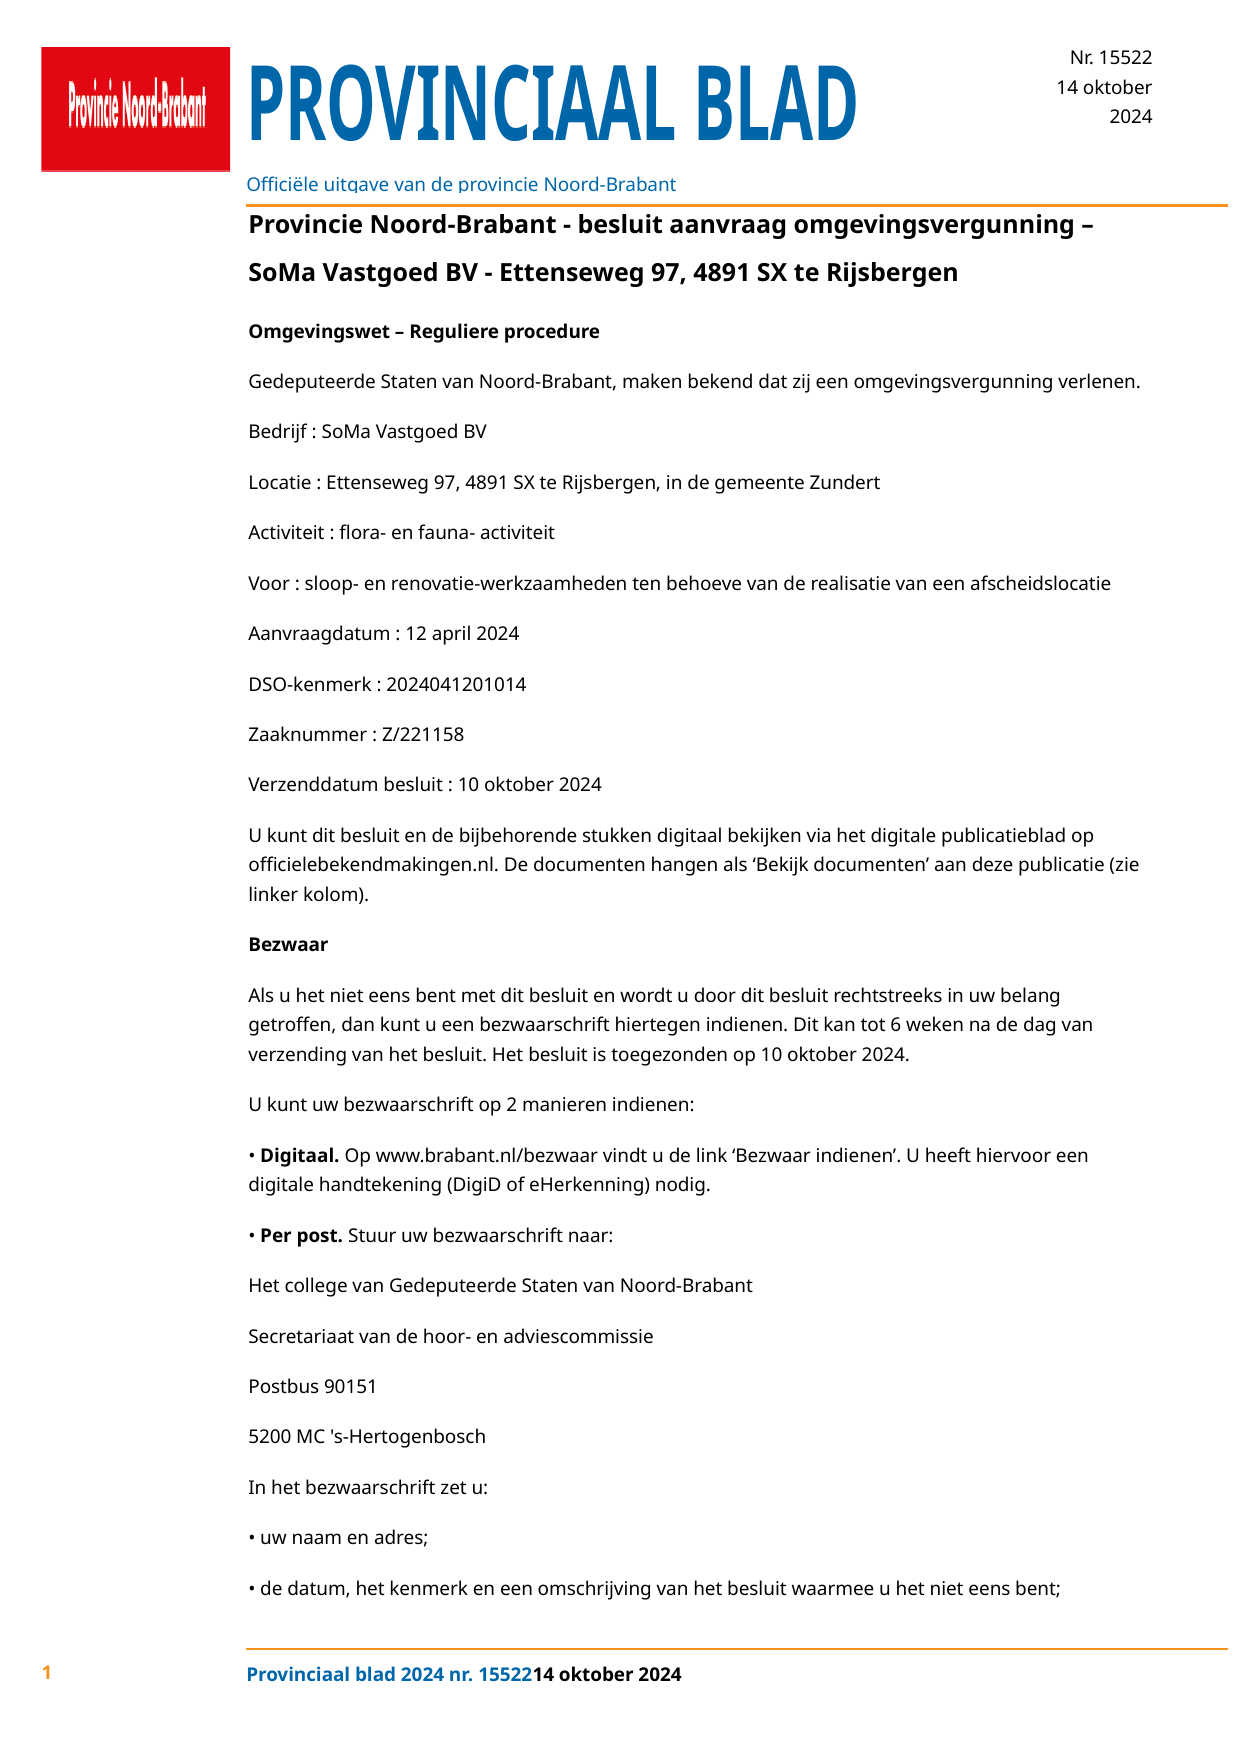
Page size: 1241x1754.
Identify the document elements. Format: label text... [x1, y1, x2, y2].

text Aanvraagdatum : 12 april 2024 [248, 620, 1152, 646]
text Secretariaat van de hoor- en adviescommissie [248, 1323, 1152, 1349]
text Omgevingswet – Reguliere procedure [248, 318, 1152, 344]
text • de datum, het kenmerk en een omschrijving van het besluit waarmee u het niet eens bent; [248, 1575, 1152, 1601]
text Locatie : Ettenseweg 97, 4891 SX te Rijsbergen, in de gemeente Zundert [248, 469, 1152, 495]
text 5200 MC 's‑Hertogenbosch [248, 1424, 1152, 1449]
text In het bezwaarschrift zet u: [248, 1474, 1152, 1500]
text U kunt dit besluit en de bijbehorende stukken digitaal bekijken via het digitale publicatieblad op officielebekendmakingen.nl. De documenten hangen als ‘Bekijk documenten’ aan deze publicatie (zie linker kolom). [248, 822, 1152, 907]
text Provincie Noord-Brabant - besluit aanvraag omgevingsvergunning – SoMa Vastgoed BV - Ettenseweg 97, 4891 SX te Rijsbergen [248, 207, 1152, 288]
text Postbus 90151 [248, 1373, 1152, 1399]
text Activiteit : flora- en fauna- activiteit [248, 519, 1152, 545]
text Voor : sloop- en renovatie-werkzaamheden ten behoeve van de realisatie van een afscheidslocatie [248, 570, 1152, 596]
text Het college van Gedeputeerde Staten van Noord-Brabant [248, 1272, 1152, 1298]
text DSO-kenmerk : 2024041201014 [248, 671, 1152, 697]
text Zaaknummer : Z/221158 [248, 721, 1152, 747]
text Verzenddatum besluit : 10 oktober 2024 [248, 772, 1152, 797]
text U kunt uw bezwaarschrift op 2 manieren indienen: [248, 1092, 1152, 1117]
text Gedeputeerde Staten van Noord-Brabant, maken bekend dat zij een omgevingsvergunning verlenen. [248, 368, 1152, 394]
text • Per post. Stuur uw bezwaarschrift naar: [248, 1222, 1152, 1248]
text Bedrijf : SoMa Vastgoed BV [248, 419, 1152, 444]
text Als u het niet eens bent met dit besluit en wordt u door dit besluit rechtstreeks in uw belang getroffen, dan kunt u een bezwaarschrift hiertegen indienen. Dit kan tot 6 weken na de dag van verzending van het besluit. Het besluit is toegezonden op 10 oktober 2024. [248, 982, 1152, 1067]
text Bezwaar [248, 932, 1152, 957]
text • uw naam en adres; [248, 1524, 1152, 1550]
picture [41, 47, 231, 172]
text • Digitaal. Op www.brabant.nl/bezwaar vindt u de link ‘Bezwaar indienen’. U heeft hiervoor een digitale handtekening (DigiD of eHerkenning) nodig. [248, 1142, 1152, 1197]
